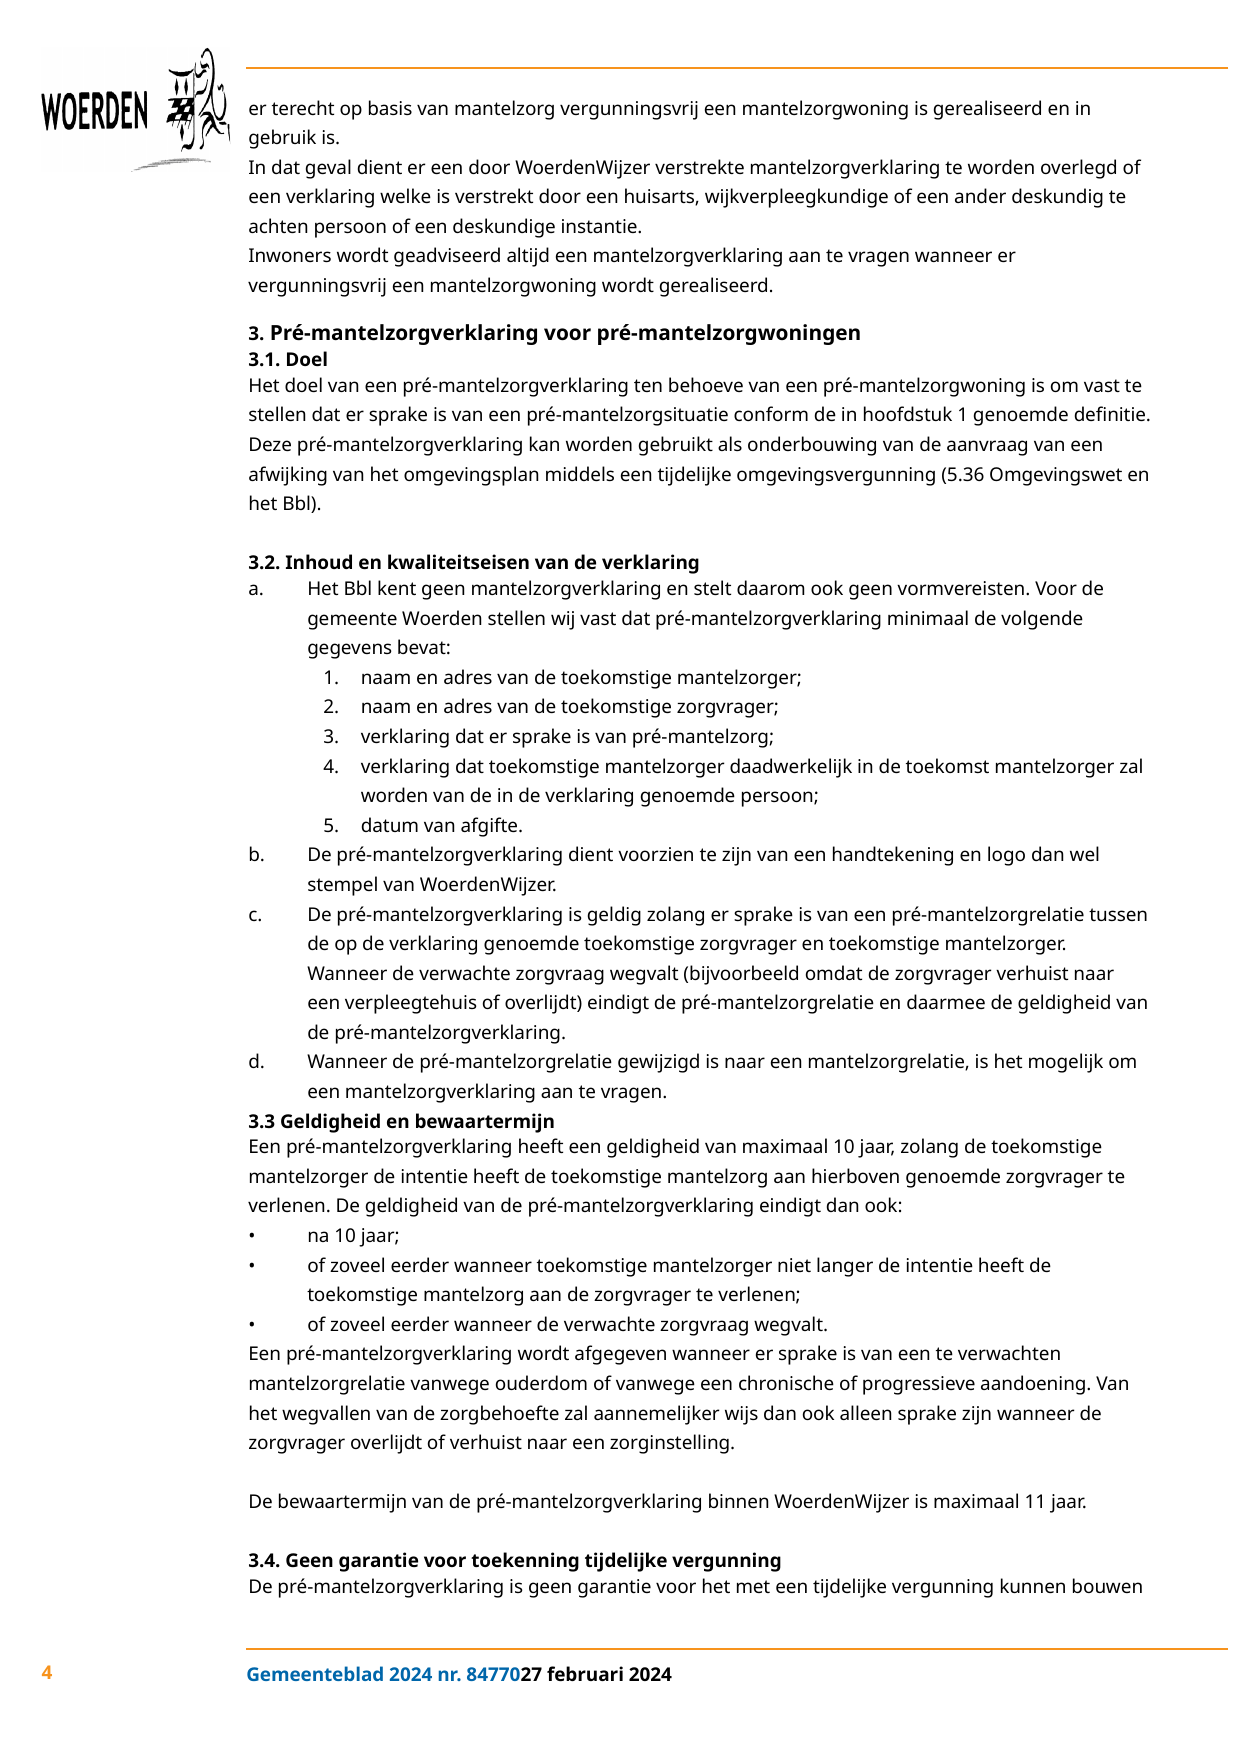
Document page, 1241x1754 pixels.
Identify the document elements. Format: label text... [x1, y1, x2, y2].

text De bewaartermijn van de pré-mantelzorgverklaring binnen WoerdenWijzer is maximaal 11 jaar. [248, 1488, 1152, 1514]
list Het Bbl kent geen mantelzorgverklaring en stelt daarom ook geen vormvereisten. Voor de gemeente Woerden stellen wij vast dat pré-mantelzorgverklaring minimaal de volgende gegevens bevat: [248, 575, 1152, 660]
list datum van afgifte. [323, 812, 1152, 838]
text De pré-mantelzorgverklaring is geen garantie voor het met een tijdelijke vergunning kunnen bouwen [248, 1573, 1152, 1599]
text 3. Pré-mantelzorgverklaring voor pré-mantelzorgwoningen [248, 318, 1152, 346]
text In dat geval dient er een door WoerdenWijzer verstrekte mantelzorgverklaring te worden overlegd of een verklaring welke is verstrekt door een huisarts, wijkverpleegkundige of een ander deskundig te achten persoon of een deskundige instantie. [248, 154, 1152, 239]
list Wanneer de pré-mantelzorgrelatie gewijzigd is naar een mantelzorgrelatie, is het mogelijk om een mantelzorgverklaring aan te vragen. [248, 1049, 1152, 1104]
text 3.1. Doel [248, 346, 1152, 372]
list naam en adres van de toekomstige zorgvrager; [323, 694, 1152, 719]
list of zoveel eerder wanneer toekomstige mantelzorger niet langer de intentie heeft de toekomstige mantelzorg aan de zorgvrager te verlenen; [248, 1252, 1152, 1307]
text er terecht op basis van mantelzorg vergunningsvrij een mantelzorgwoning is gerealiseerd en in gebruik is. [248, 95, 1152, 150]
list De pré-mantelzorgverklaring is geldig zolang er sprake is van een pré-mantelzorgrelatie tussen de op de verklaring genoemde toekomstige zorgvrager en toekomstige mantelzorger. Wanneer de verwachte zorgvraag wegvalt (bijvoorbeeld omdat de zorgvrager verhuist naar een verpleegtehuis of overlijdt) eindigt de pré-mantelzorgrelatie en daarmee de geldigheid van de pré-mantelzorgverklaring. [248, 901, 1152, 1045]
text Een pré-mantelzorgverklaring heeft een geldigheid van maximaal 10 jaar, zolang de toekomstige mantelzorger de intentie heeft de toekomstige mantelzorg aan hierboven genoemde zorgvrager te verlenen. De geldigheid van de pré-mantelzorgverklaring eindigt dan ook: [248, 1133, 1152, 1218]
list naam en adres van de toekomstige mantelzorger; [323, 664, 1152, 690]
text Een pré-mantelzorgverklaring wordt afgegeven wanneer er sprake is van een te verwachten mantelzorgrelatie vanwege ouderdom of vanwege een chronische of progressieve aandoening. Van het wegvallen van de zorgbehoefte zal aannemelijker wijs dan ook alleen sprake zijn wanneer de zorgvrager overlijdt of verhuist naar een zorginstelling. [248, 1341, 1152, 1455]
list De pré-mantelzorgverklaring dient voorzien te zijn van een handtekening en logo dan wel stempel van WoerdenWijzer. [248, 842, 1152, 897]
text 3.2. Inhoud en kwaliteitseisen van de verklaring [248, 549, 1152, 575]
text 3.4. Geen garantie voor toekenning tijdelijke vergunning [248, 1548, 1152, 1573]
list na 10 jaar; [248, 1222, 1152, 1248]
text 3.3 Geldigheid en bewaartermijn [248, 1108, 1152, 1133]
list verklaring dat er sprake is van pré-mantelzorg; [323, 723, 1152, 749]
list of zoveel eerder wanneer de verwachte zorgvraag wegvalt. [248, 1311, 1152, 1337]
list verklaring dat toekomstige mantelzorger daadwerkelijk in de toekomst mantelzorger zal worden van de in de verklaring genoemde persoon; [323, 753, 1152, 808]
text Inwoners wordt geadviseerd altijd een mantelzorgverklaring aan te vragen wanneer er vergunningsvrij een mantelzorgwoning wordt gerealiseerd. [248, 243, 1152, 298]
text Het doel van een pré-mantelzorgverklaring ten behoeve van een pré-mantelzorgwoning is om vast te stellen dat er sprake is van een pré-mantelzorgsituatie conform de in hoofdstuk 1 genoemde definitie. Deze pré-mantelzorgverklaring kan worden gebruikt als onderbouwing van de aanvraag van een afwijking van het omgevingsplan middels een tijdelijke omgevingsvergunning (5.36 Omgevingswet en het Bbl). [248, 372, 1152, 516]
picture [41, 47, 231, 172]
